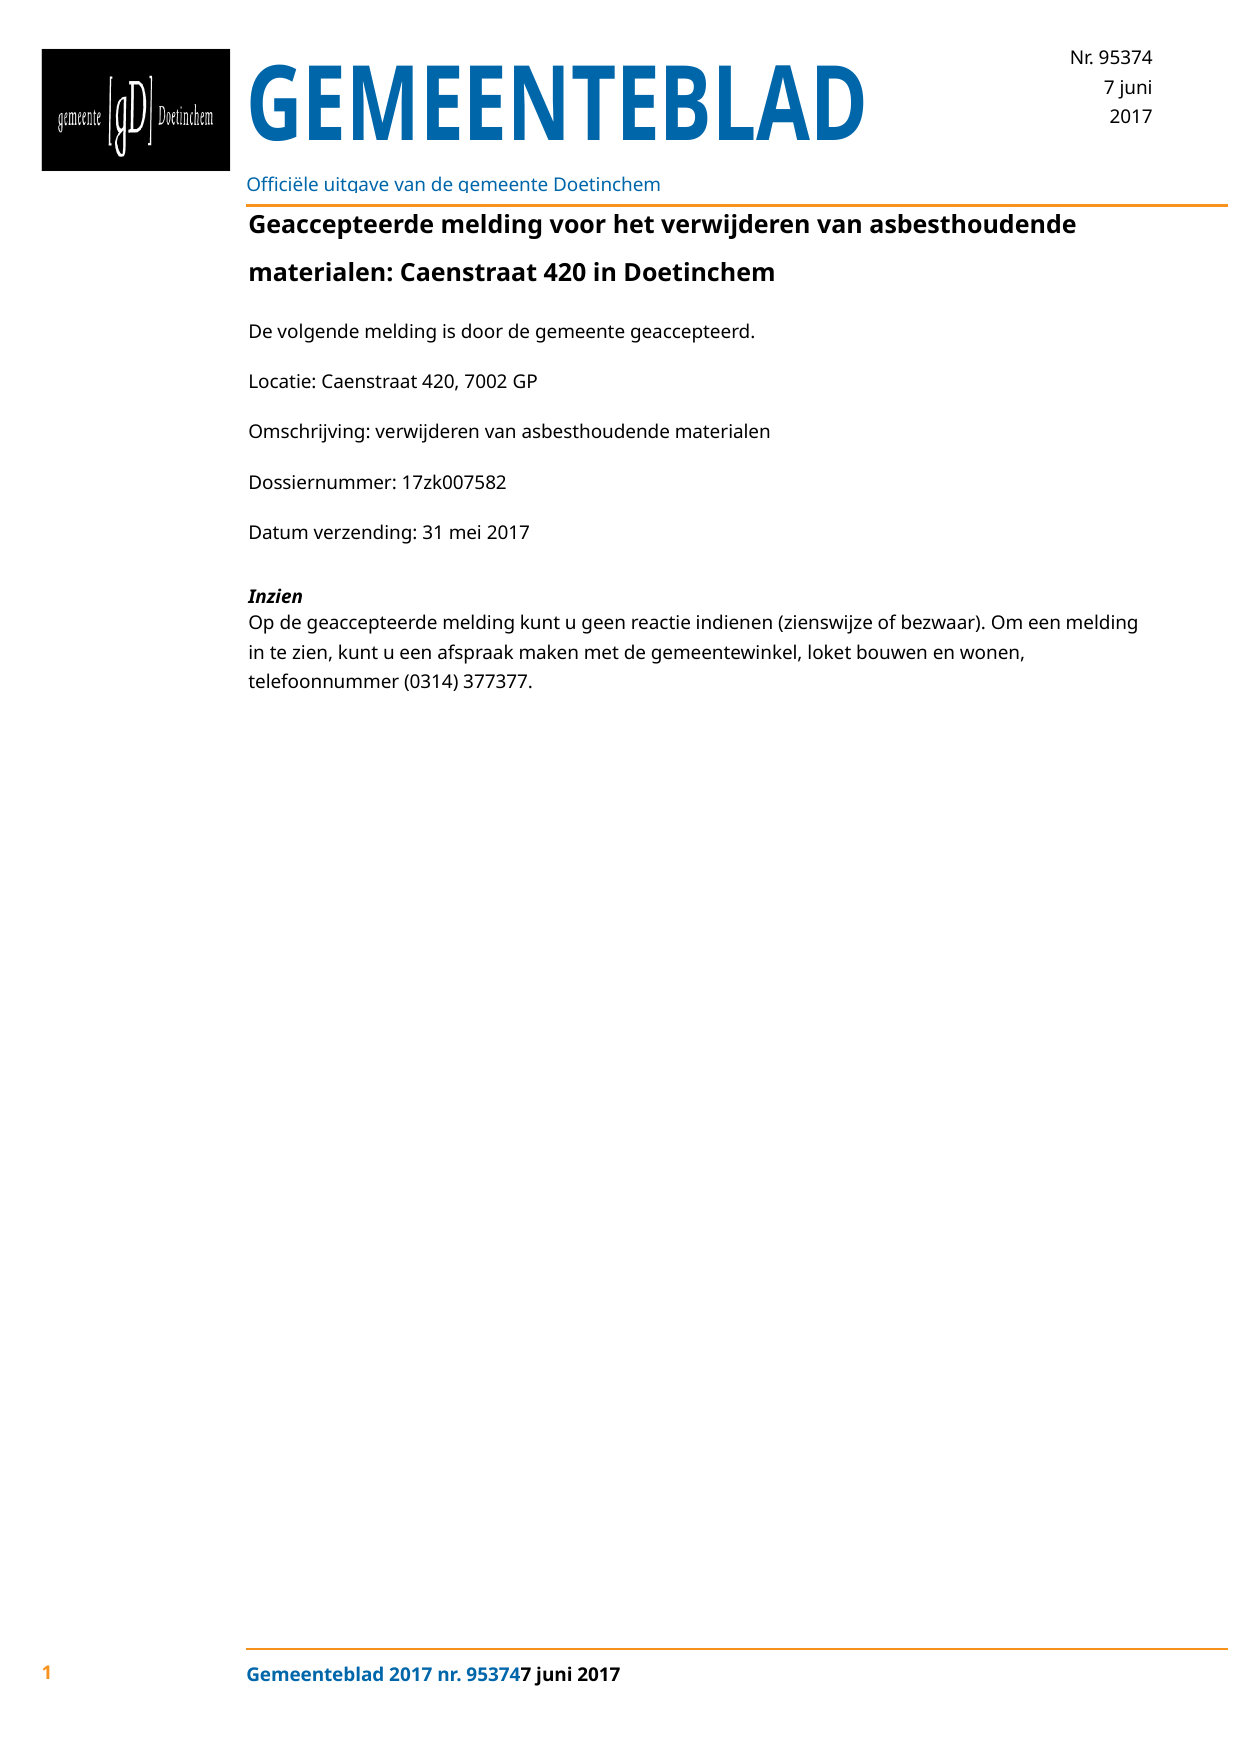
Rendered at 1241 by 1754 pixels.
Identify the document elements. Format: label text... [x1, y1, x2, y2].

text Omschrijving: verwijderen van asbesthoudende materialen [248, 419, 1152, 444]
text De volgende melding is door de gemeente geaccepteerd. [248, 318, 1152, 344]
text Op de geaccepteerde melding kunt u geen reactie indienen (zienswijze of bezwaar). Om een melding in te zien, kunt u een afspraak maken met de gemeentewinkel, loket bouwen en wonen, telefoonnummer (0314) 377377. [248, 609, 1152, 694]
text Geaccepteerde melding voor het verwijderen van asbesthoudende materialen: Caenstraat 420 in Doetinchem [248, 207, 1152, 288]
text Inzien [248, 583, 1152, 609]
text Locatie: Caenstraat 420, 7002 GP [248, 368, 1152, 394]
text Dossiernummer: 17zk007582 [248, 469, 1152, 495]
picture [41, 47, 231, 172]
text Datum verzending: 31 mei 2017 [248, 519, 1152, 545]
